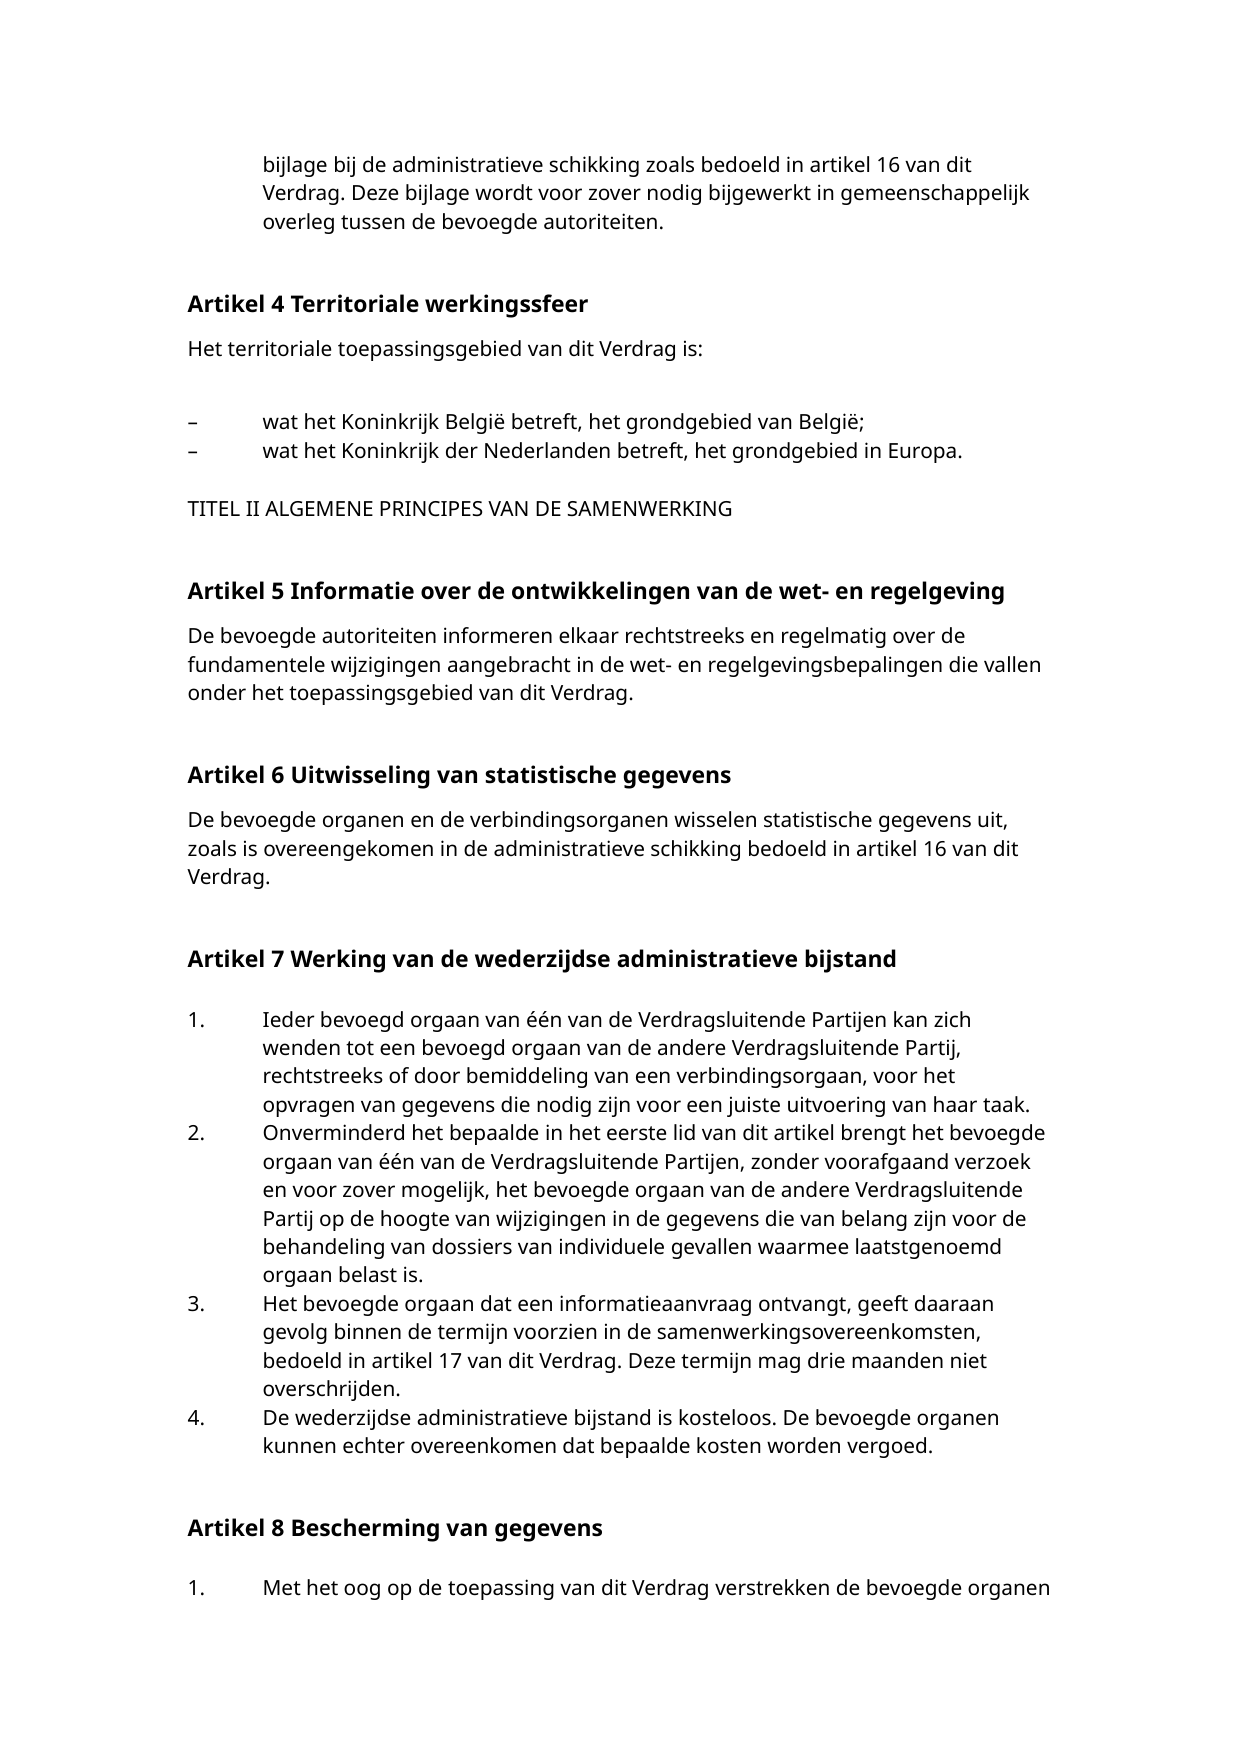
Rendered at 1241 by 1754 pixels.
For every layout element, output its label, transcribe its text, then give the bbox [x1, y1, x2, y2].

text De bevoegde organen en de verbindingsorganen wisselen statistische gegevens uit, zoals is overeengekomen in de administratieve schikking bedoeld in artikel 16 van dit Verdrag. [187, 806, 1053, 891]
subtitle Artikel 7 Werking van de wederzijdse administratieve bijstand [187, 943, 1053, 975]
list wat het Koninkrijk België betreft, het grondgebied van België; [187, 407, 1053, 436]
list Ieder bevoegd orgaan van één van de Verdragsluitende Partijen kan zich wenden tot een bevoegd orgaan van de andere Verdragsluitende Partij, rechtstreeks of door bemiddeling van een verbindingsorgaan, voor het opvragen van gegevens die nodig zijn voor een juiste uitvoering van haar taak. [187, 1005, 1053, 1118]
list Met het oog op de toepassing van dit Verdrag verstrekken de bevoegde organen [187, 1573, 1053, 1602]
list bijlage bij de administratieve schikking zoals bedoeld in artikel 16 van dit Verdrag. Deze bijlage wordt voor zover nodig bijgewerkt in gemeenschappelijk overleg tussen de bevoegde autoriteiten. [187, 150, 1053, 235]
subtitle Artikel 5 Informatie over de ontwikkelingen van de wet- en regelgeving [187, 575, 1053, 607]
list Onverminderd het bepaalde in het eerste lid van dit artikel brengt het bevoegde orgaan van één van de Verdragsluitende Partijen, zonder voorafgaand verzoek en voor zover mogelijk, het bevoegde orgaan van de andere Verdragsluitende Partij op de hoogte van wijzigingen in de gegevens die van belang zijn voor de behandeling van dossiers van individuele gevallen waarmee laatstgenoemd orgaan belast is. [187, 1118, 1053, 1289]
subtitle TITEL II ALGEMENE PRINCIPES VAN DE SAMENWERKING [187, 494, 1053, 523]
list wat het Koninkrijk der Nederlanden betreft, het grondgebied in Europa. [187, 436, 1053, 464]
list De wederzijdse administratieve bijstand is kosteloos. De bevoegde organen kunnen echter overeenkomen dat bepaalde kosten worden vergoed. [187, 1403, 1053, 1460]
text De bevoegde autoriteiten informeren elkaar rechtstreeks en regelmatig over de fundamentele wijzigingen aangebracht in de wet- en regelgevingsbepalingen die vallen onder het toepassingsgebied van dit Verdrag. [187, 622, 1053, 707]
subtitle Artikel 8 Bescherming van gegevens [187, 1512, 1053, 1543]
list Het bevoegde orgaan dat een informatieaanvraag ontvangt, geeft daaraan gevolg binnen de termijn voorzien in de samenwerkingsovereenkomsten, bedoeld in artikel 17 van dit Verdrag. Deze termijn mag drie maanden niet overschrijden. [187, 1289, 1053, 1403]
subtitle Artikel 6 Uitwisseling van statistische gegevens [187, 759, 1053, 791]
text Het territoriale toepassingsgebied van dit Verdrag is: [187, 334, 1053, 362]
subtitle Artikel 4 Territoriale werkingssfeer [187, 288, 1053, 319]
